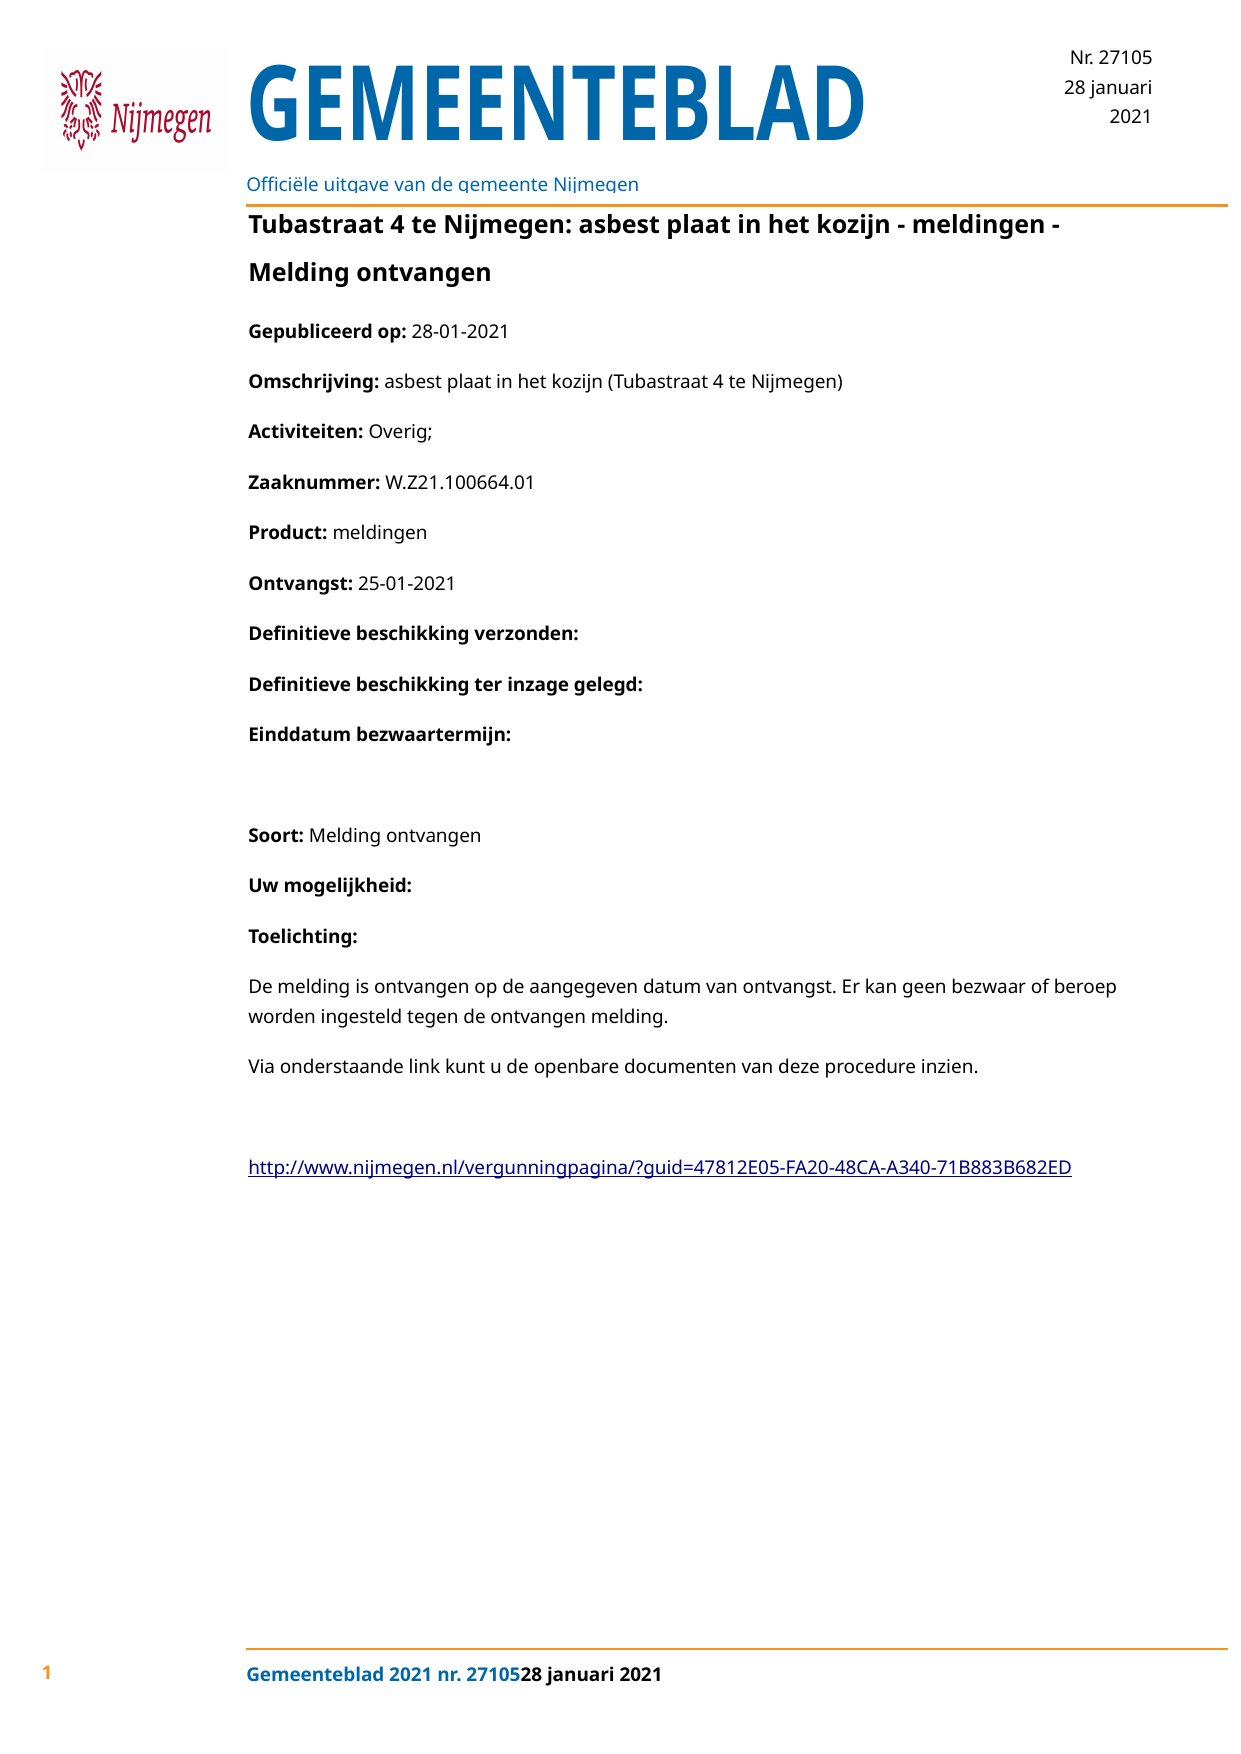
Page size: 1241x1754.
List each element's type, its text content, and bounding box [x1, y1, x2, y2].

text Gepubliceerd op: 28-01-2021 [248, 318, 1152, 344]
text Activiteiten: Overig; [248, 419, 1152, 444]
text Omschrijving: asbest plaat in het kozijn (Tubastraat 4 te Nijmegen) [248, 368, 1152, 394]
text http://www.nijmegen.nl/vergunningpagina/?guid=47812E05-FA20-48CA-A340-71B883B682ED [248, 1154, 1152, 1180]
text Via onderstaande link kunt u de openbare documenten van deze procedure inzien. [248, 1053, 1152, 1079]
text Definitieve beschikking ter inzage gelegd: [248, 671, 1152, 697]
text Ontvangst: 25-01-2021 [248, 570, 1152, 596]
text Toelichting: [248, 923, 1152, 949]
text Definitieve beschikking verzonden: [248, 620, 1152, 646]
text Tubastraat 4 te Nijmegen: asbest plaat in het kozijn - meldingen - Melding ontvangen [248, 207, 1152, 288]
text Einddatum bezwaartermijn: [248, 721, 1152, 747]
text De melding is ontvangen op de aangegeven datum van ontvangst. Er kan geen bezwaar of beroep worden ingesteld tegen de ontvangen melding. [248, 973, 1152, 1029]
text Soort: Melding ontvangen [248, 822, 1152, 848]
picture [41, 47, 231, 172]
text Product: meldingen [248, 519, 1152, 545]
text Zaaknummer: W.Z21.100664.01 [248, 469, 1152, 495]
text Uw mogelijkheid: [248, 872, 1152, 898]
